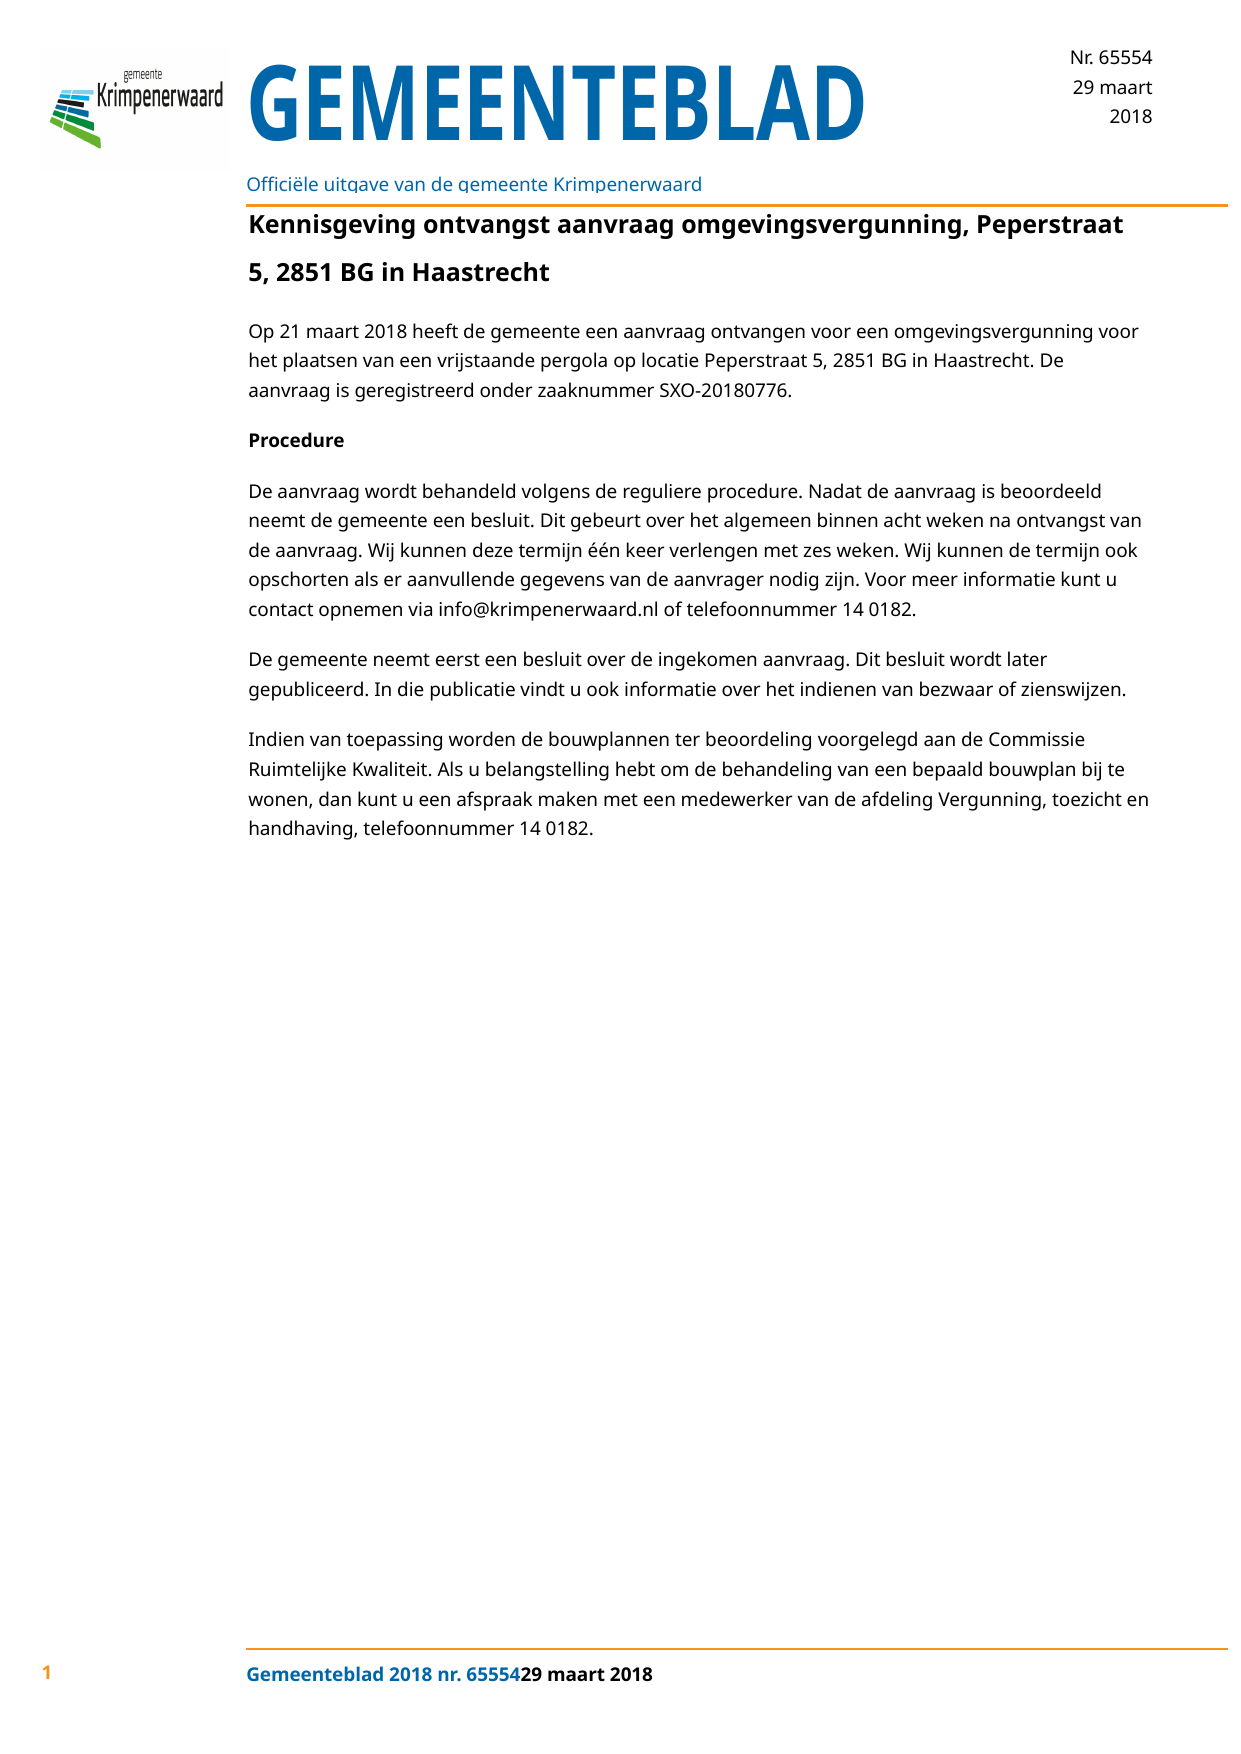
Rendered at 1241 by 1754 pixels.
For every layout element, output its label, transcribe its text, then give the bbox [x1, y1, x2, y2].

text Kennisgeving ontvangst aanvraag omgevingsvergunning, Peperstraat 5, 2851 BG in Haastrecht [248, 207, 1152, 288]
text Op 21 maart 2018 heeft de gemeente een aanvraag ontvangen voor een omgevingsvergunning voor het plaatsen van een vrijstaande pergola op locatie Peperstraat 5, 2851 BG in Haastrecht. De aanvraag is geregistreerd onder zaaknummer SXO-20180776. [248, 318, 1152, 403]
text Procedure [248, 427, 1152, 453]
text De aanvraag wordt behandeld volgens de reguliere procedure. Nadat de aanvraag is beoordeeld neemt de gemeente een besluit. Dit gebeurt over het algemeen binnen acht weken na ontvangst van de aanvraag. Wij kunnen deze termijn één keer verlengen met zes weken. Wij kunnen de termijn ook opschorten als er aanvullende gegevens van de aanvrager nodig zijn. Voor meer informatie kunt u contact opnemen via info@krimpenerwaard.nl of telefoonnummer 14 0182. [248, 478, 1152, 622]
picture [41, 47, 231, 172]
text Indien van toepassing worden de bouwplannen ter beoordeling voorgelegd aan de Commissie Ruimtelijke Kwaliteit. Als u belangstelling hebt om de behandeling van een bepaald bouwplan bij te wonen, dan kunt u een afspraak maken met een medewerker van de afdeling Vergunning, toezicht en handhaving, telefoonnummer 14 0182. [248, 727, 1152, 841]
text De gemeente neemt eerst een besluit over de ingekomen aanvraag. Dit besluit wordt later gepubliceerd. In die publicatie vindt u ook informatie over het indienen van bezwaar of zienswijzen. [248, 647, 1152, 702]
